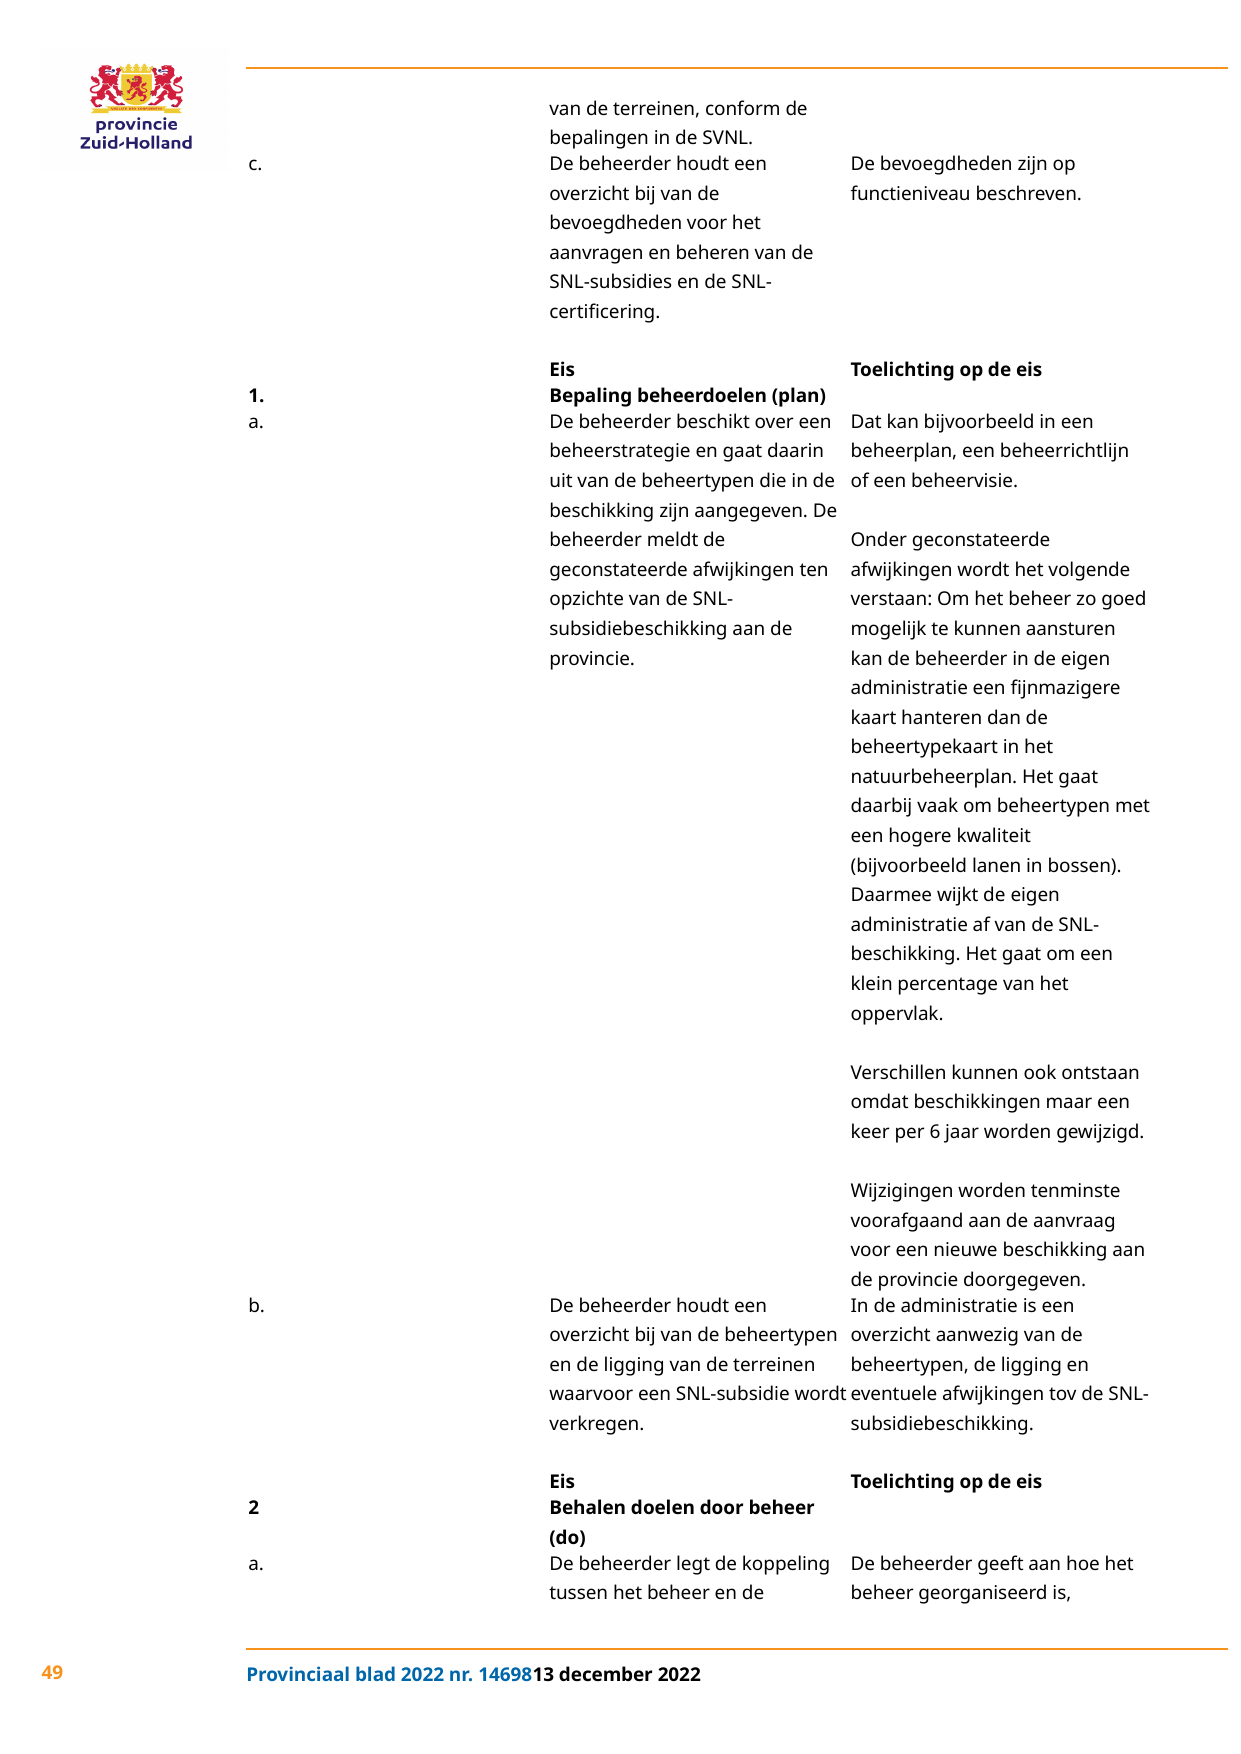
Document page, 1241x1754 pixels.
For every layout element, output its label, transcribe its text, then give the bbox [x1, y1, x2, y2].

table_cell b. [248, 1292, 549, 1436]
table_cell De beheerder legt de koppeling tussen het beheer en de [549, 1550, 850, 1605]
table_header [248, 1469, 549, 1494]
table_header Eis [549, 357, 850, 382]
table_header Eis [549, 1469, 850, 1494]
table_cell De beheerder houdt een overzicht bij van de bevoegdheden voor het aanvragen en beheren van de SNL-subsidies en de SNL-certificering. [549, 150, 850, 324]
table_cell 2 [248, 1495, 549, 1550]
table_cell De beheerder beschikt over een beheerstrategie en gaat daarin uit van de beheertypen die in de beschikking zijn aangegeven. De beheerder meldt de geconstateerde afwijkingen ten opzichte van de SNL-subsidiebeschikking aan de provincie. [549, 408, 850, 1292]
table_cell [248, 95, 549, 150]
table_cell a. [248, 1550, 549, 1605]
table_cell De bevoegdheden zijn op functieniveau beschreven. [850, 150, 1152, 324]
table_header [248, 357, 549, 382]
table_cell Behalen doelen door beheer (do) [549, 1495, 850, 1550]
table_cell [850, 1495, 1152, 1550]
table_cell Dat kan bijvoorbeeld in een beheerplan, een beheerrichtlijn of een beheervisie. Onder geconstateerde afwijkingen wordt het volgende verstaan: Om het beheer zo goed mogelijk te kunnen aansturen kan de beheerder in de eigen administratie een fijnmazigere kaart hanteren dan de beheertypekaart in het natuurbeheerplan. Het gaat daarbij vaak om beheertypen met een hogere kwaliteit (bijvoorbeeld lanen in bossen). Daarmee wijkt de eigen administratie af van de SNL-beschikking. Het gaat om een klein percentage van het oppervlak. Verschillen kunnen ook ontstaan omdat beschikkingen maar een keer per 6 jaar worden gewijzigd. Wijzigingen worden tenminste voorafgaand aan de aanvraag voor een nieuwe beschikking aan de provincie doorgegeven. [850, 408, 1152, 1292]
table_cell c. [248, 150, 549, 324]
table_cell a. [248, 408, 549, 1292]
picture [41, 47, 231, 172]
table_header Toelichting op de eis [850, 357, 1152, 382]
table_cell De beheerder houdt een overzicht bij van de beheertypen en de ligging van de terreinen waarvoor een SNL-subsidie wordt verkregen. [549, 1292, 850, 1436]
table_cell In de administratie is een overzicht aanwezig van de beheertypen, de ligging en eventuele afwijkingen tov de SNL-subsidiebeschikking. [850, 1292, 1152, 1436]
table_cell van de terreinen, conform de bepalingen in de SVNL. [549, 95, 850, 150]
table_cell Bepaling beheerdoelen (plan) [549, 383, 850, 408]
table_cell De beheerder geeft aan hoe het beheer georganiseerd is, [850, 1550, 1152, 1605]
table_cell [850, 95, 1152, 150]
table_cell [850, 383, 1152, 408]
table_header Toelichting op de eis [850, 1469, 1152, 1494]
table_cell 1. [248, 383, 549, 408]
